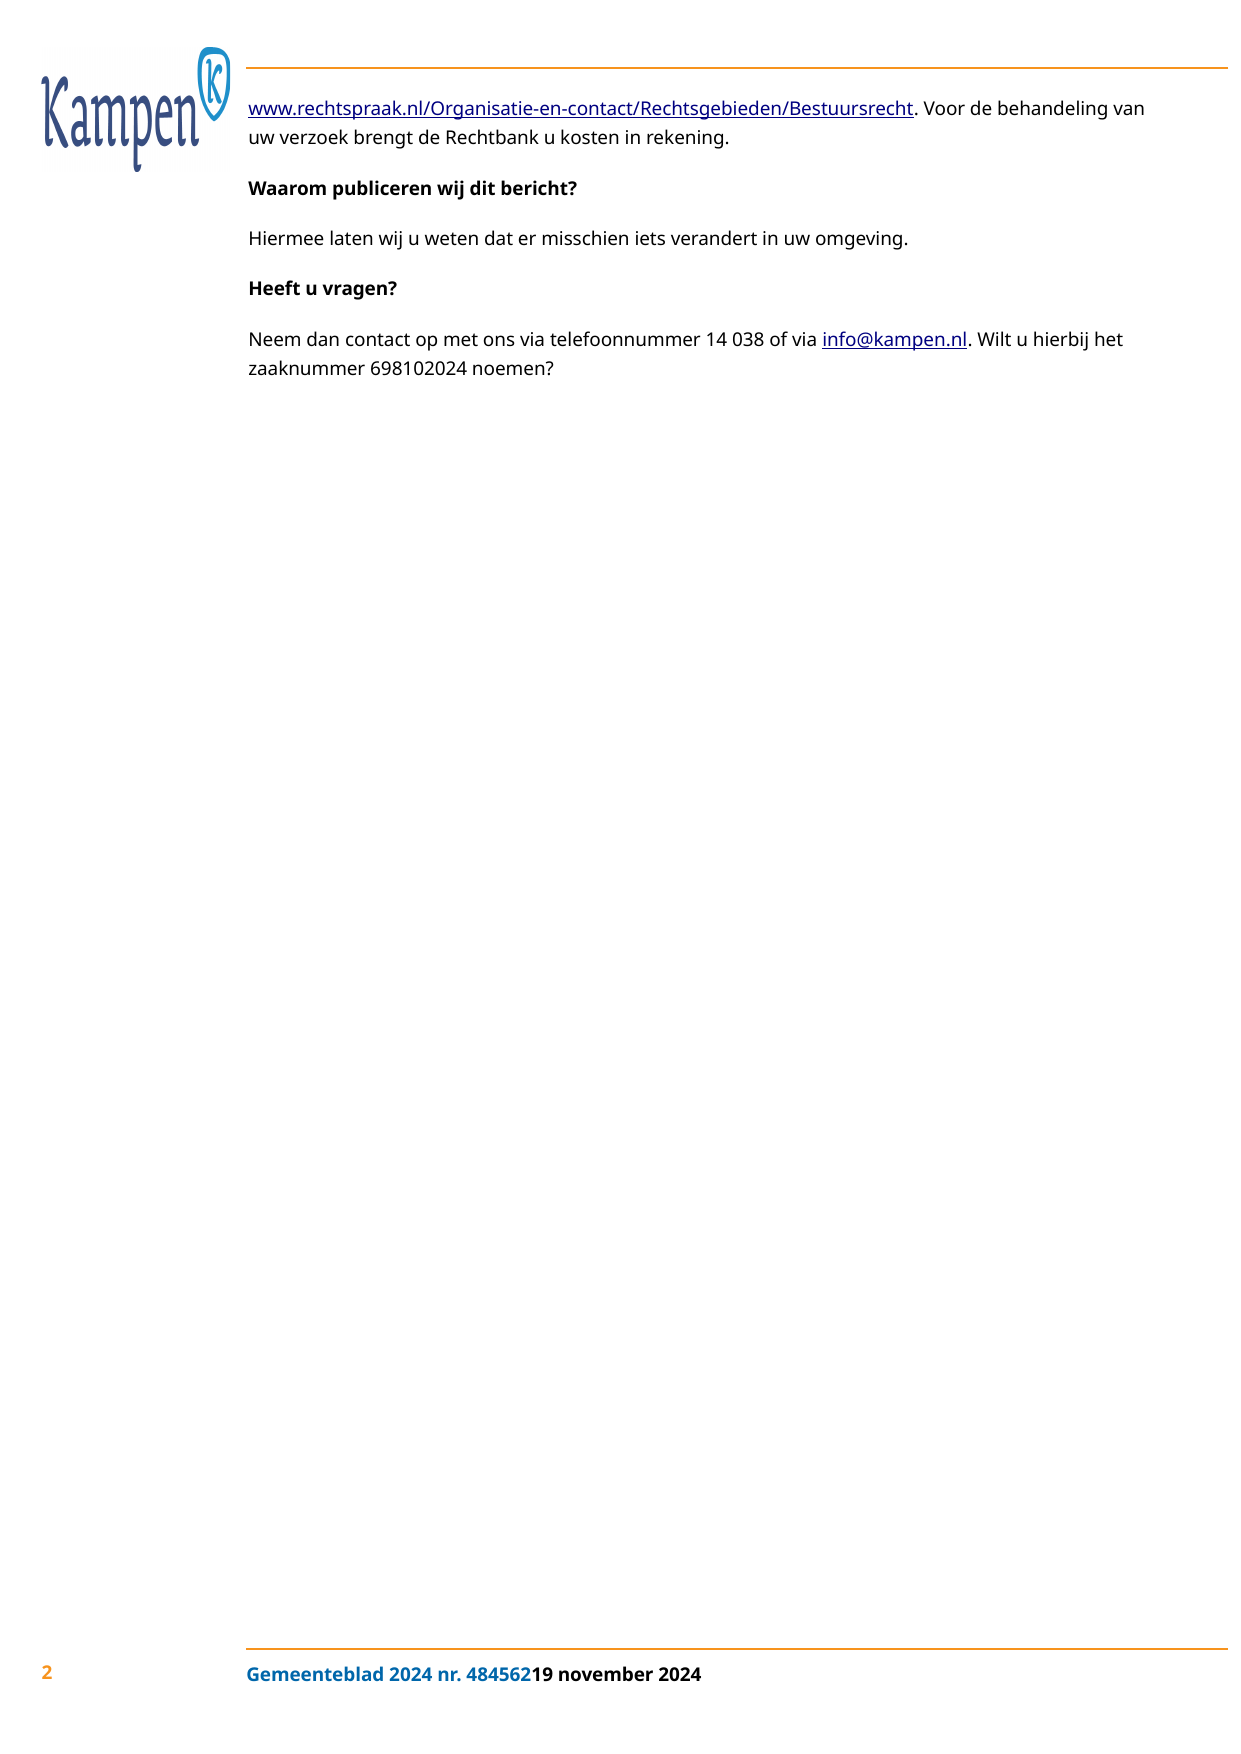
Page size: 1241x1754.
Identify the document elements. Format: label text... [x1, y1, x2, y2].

text Heeft u vragen? [248, 276, 1152, 301]
text www.rechtspraak.nl/Organisatie-en-contact/Rechtsgebieden/Bestuursrecht. Voor de behandeling van uw verzoek brengt de Rechtbank u kosten in rekening. [248, 95, 1152, 150]
text Neem dan contact op met ons via telefoonnummer 14 038 of via info@kampen.nl. Wilt u hierbij het zaaknummer 698102024 noemen? [248, 326, 1152, 381]
text Waarom publiceren wij dit bericht? [248, 175, 1152, 201]
picture [41, 47, 231, 172]
text Hiermee laten wij u weten dat er misschien iets verandert in uw omgeving. [248, 225, 1152, 251]
